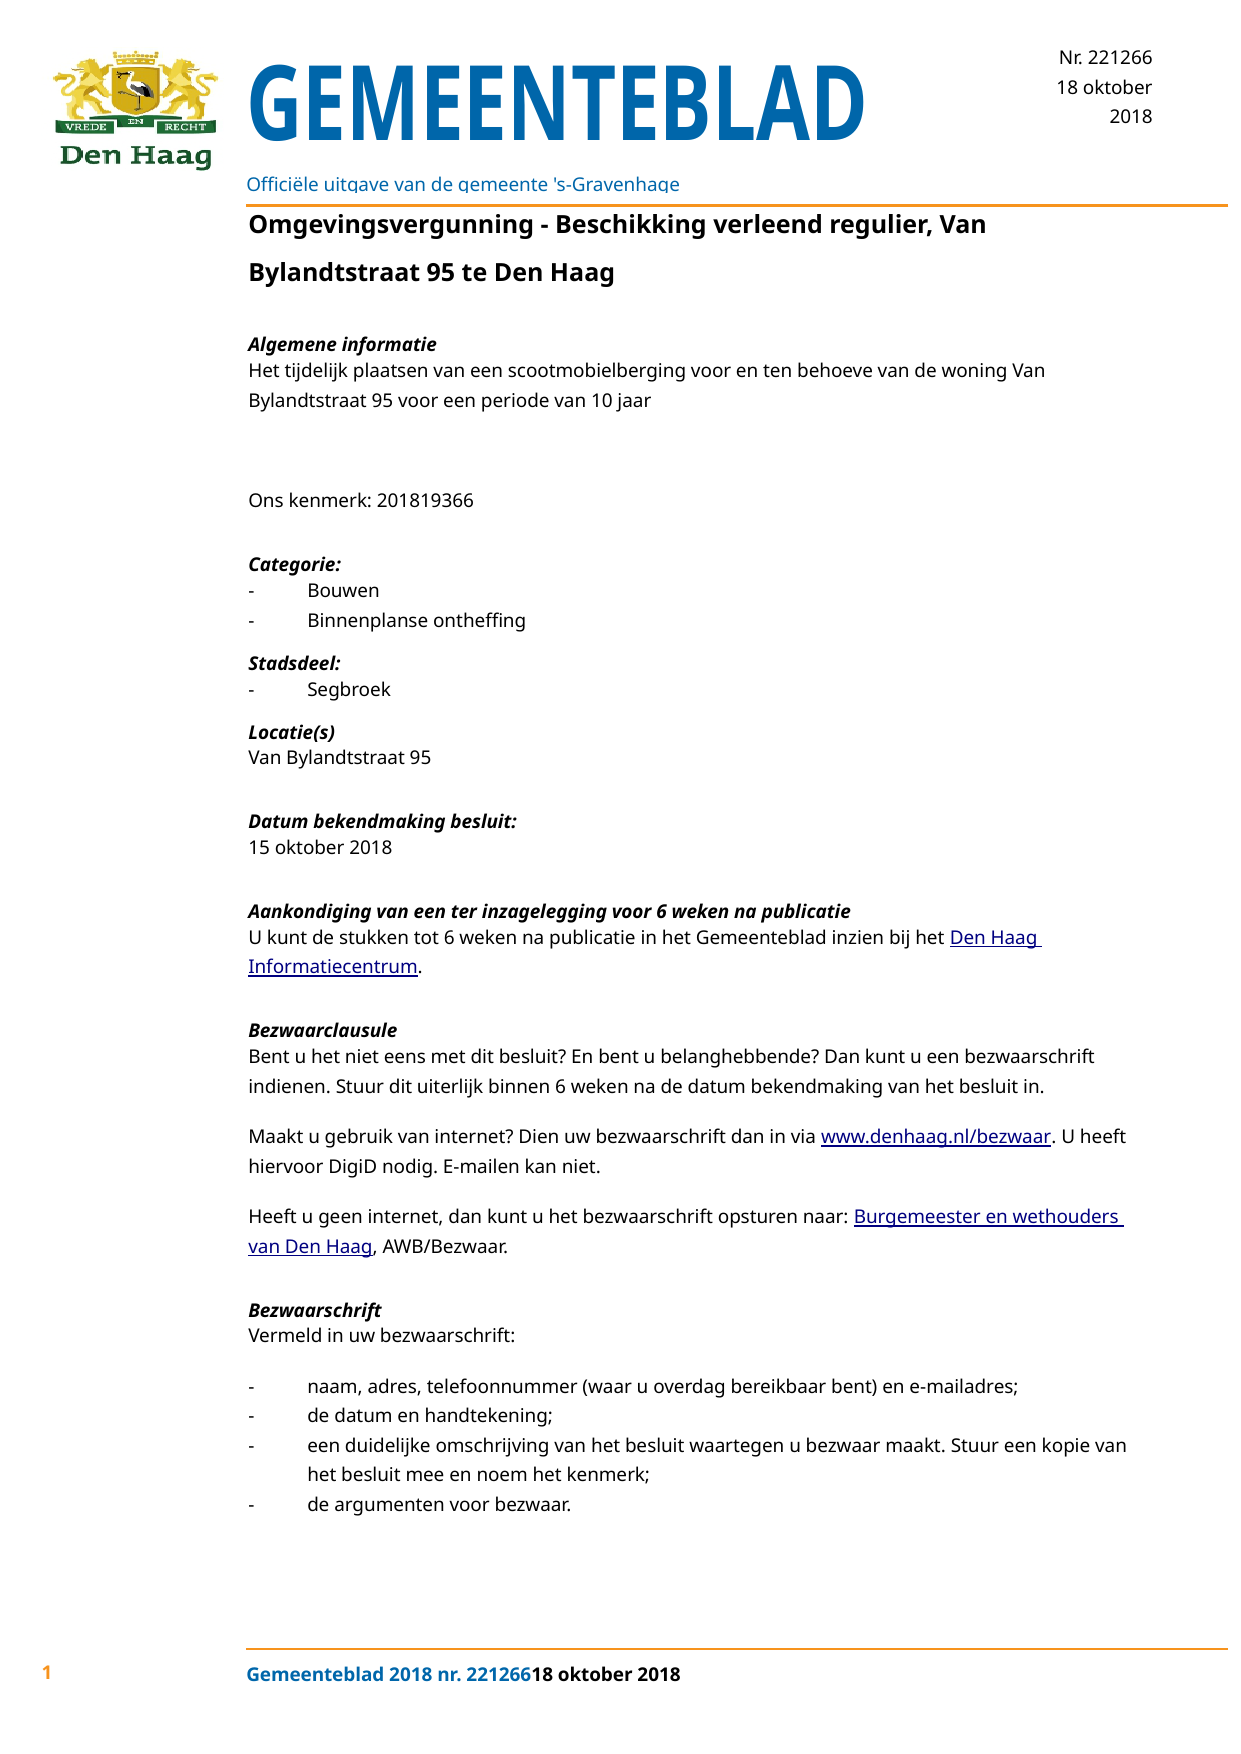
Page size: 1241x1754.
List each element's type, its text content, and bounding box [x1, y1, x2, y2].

picture [41, 47, 231, 172]
list een duidelijke omschrijving van het besluit waartegen u bezwaar maakt. Stuur een kopie van het besluit mee en noem het kenmerk; [248, 1432, 1152, 1487]
text Vermeld in uw bezwaarschrift: [248, 1322, 1152, 1348]
list Binnenplanse ontheffing [248, 607, 1152, 633]
text 15 oktober 2018 [248, 834, 1152, 860]
text Bezwaarschrift [248, 1297, 1152, 1322]
text Ons kenmerk: 201819366 [248, 488, 1152, 513]
text Omgevingsvergunning - Beschikking verleend regulier, Van Bylandtstraat 95 te Den Haag [248, 207, 1152, 288]
list Segbroek [248, 676, 1152, 701]
text U kunt de stukken tot 6 weken na publicatie in het Gemeenteblad inzien bij het Den Haag Informatiecentrum. [248, 924, 1152, 979]
text Bezwaarclausule [248, 1017, 1152, 1043]
list Bouwen [248, 577, 1152, 603]
text Stadsdeel: [248, 650, 1152, 676]
text Heeft u geen internet, dan kunt u het bezwaarschrift opsturen naar: Burgemeester en wethouders van Den Haag, AWB/Bezwaar. [248, 1203, 1152, 1258]
text Datum bekendmaking besluit: [248, 808, 1152, 834]
text Maakt u gebruik van internet? Dien uw bezwaarschrift dan in via www.denhaag.nl/bezwaar. U heeft hiervoor DigiD nodig. E-mailen kan niet. [248, 1123, 1152, 1178]
text Locatie(s) [248, 719, 1152, 744]
text Het tijdelijk plaatsen van een scootmobielberging voor en ten behoeve van de woning Van Bylandtstraat 95 voor een periode van 10 jaar [248, 357, 1152, 412]
list de datum en handtekening; [248, 1402, 1152, 1428]
list de argumenten voor bezwaar. [248, 1491, 1152, 1517]
text Van Bylandtstraat 95 [248, 744, 1152, 770]
text Categorie: [248, 552, 1152, 577]
text Algemene informatie [248, 331, 1152, 357]
text Bent u het niet eens met dit besluit? En bent u belanghebbende? Dan kunt u een bezwaarschrift indienen. Stuur dit uiterlijk binnen 6 weken na de datum bekendmaking van het besluit in. [248, 1043, 1152, 1098]
text Aankondiging van een ter inzagelegging voor 6 weken na publicatie [248, 898, 1152, 924]
list naam, adres, telefoonnummer (waar u overdag bereikbaar bent) en e-mailadres; [248, 1373, 1152, 1399]
